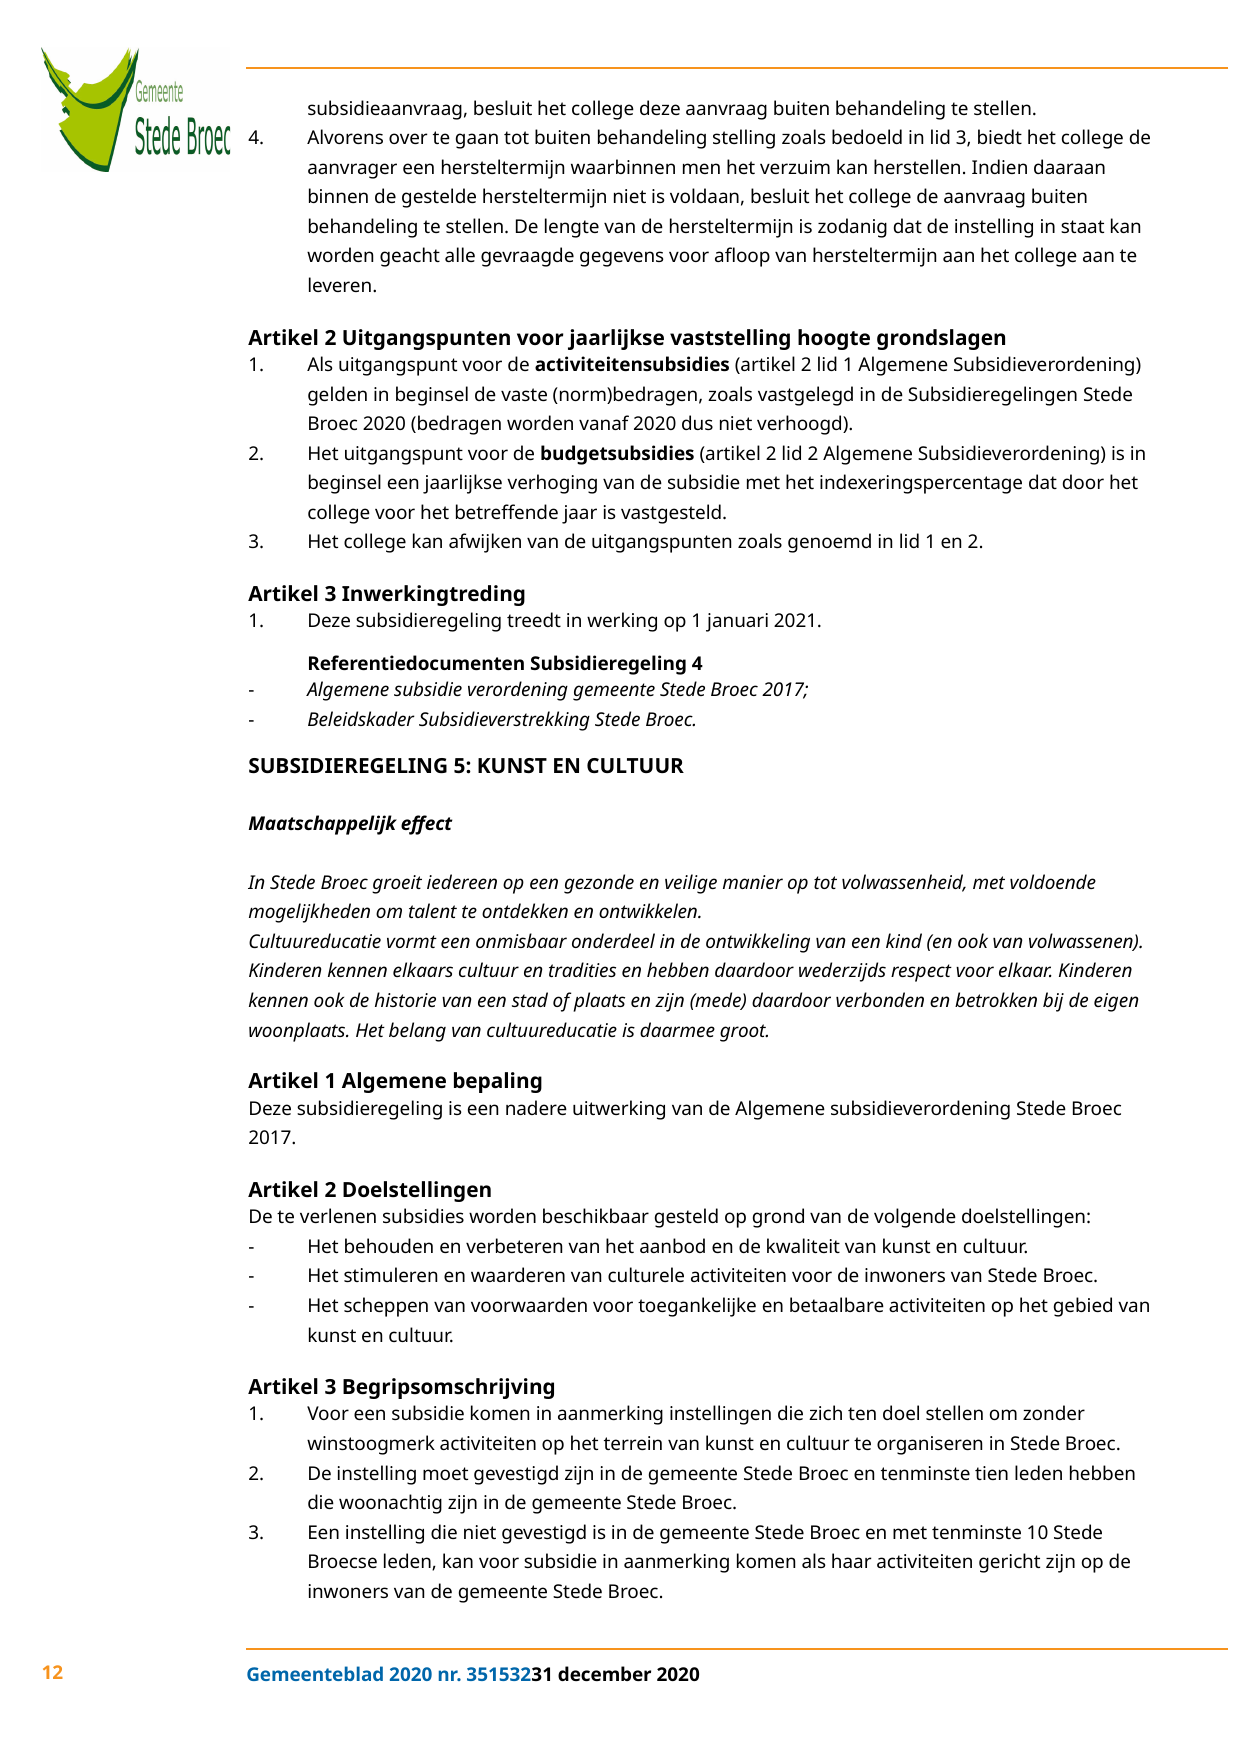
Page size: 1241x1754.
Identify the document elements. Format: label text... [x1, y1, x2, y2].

list Een instelling die niet gevestigd is in de gemeente Stede Broec en met tenminste 10 Stede Broecse leden, kan voor subsidie in aanmerking komen als haar activiteiten gericht zijn op de inwoners van de gemeente Stede Broec. [248, 1519, 1152, 1604]
list subsidieaanvraag, besluit het college deze aanvraag buiten behandeling te stellen. [248, 95, 1152, 121]
text SUBSIDIEREGELING 5: KUNST EN CULTUUR [248, 752, 1152, 780]
list Het uitgangspunt voor de budgetsubsidies (artikel 2 lid 2 Algemene Subsidieverordening) is in beginsel een jaarlijkse verhoging van de subsidie met het indexeringspercentage dat door het college voor het betreffende jaar is vastgesteld. [248, 440, 1152, 525]
list Beleidskader Subsidieverstrekking Stede Broec. [248, 706, 1152, 732]
list Het stimuleren en waarderen van culturele activiteiten voor de inwoners van Stede Broec. [248, 1263, 1152, 1288]
text Artikel 2 Uitgangspunten voor jaarlijkse vaststelling hoogte grondslagen [248, 323, 1152, 351]
list Algemene subsidie verordening gemeente Stede Broec 2017; [248, 676, 1152, 702]
list Referentiedocumenten Subsidieregeling 4 [248, 651, 1152, 676]
list De instelling moet gevestigd zijn in de gemeente Stede Broec en tenminste tien leden hebben die woonachtig zijn in de gemeente Stede Broec. [248, 1460, 1152, 1515]
list Het behouden en verbeteren van het aanbod en de kwaliteit van kunst en cultuur. [248, 1233, 1152, 1259]
text De te verlenen subsidies worden beschikbaar gesteld op grond van de volgende doelstellingen: [248, 1203, 1152, 1229]
text Deze subsidieregeling is een nadere uitwerking van de Algemene subsidieverordening Stede Broec 2017. [248, 1095, 1152, 1150]
list Voor een subsidie komen in aanmerking instellingen die zich ten doel stellen om zonder winstoogmerk activiteiten op het terrein van kunst en cultuur te organiseren in Stede Broec. [248, 1401, 1152, 1456]
picture [41, 47, 231, 172]
text Artikel 2 Doelstellingen [248, 1175, 1152, 1203]
list Deze subsidieregeling treedt in werking op 1 januari 2021. [248, 607, 1152, 633]
text Artikel 3 Begripsomschrijving [248, 1372, 1152, 1401]
table_header Maatschappelijk effect In Stede Broec groeit iedereen op een gezonde en veilige manier op tot volwassenheid, met voldoende mogelijkheden om talent te ontdekken en ontwikkelen. Cultuureducatie vormt een onmisbaar onderdeel in de ontwikkeling van een kind (en ook van volwassenen). Kinderen kennen elkaars cultuur en tradities en hebben daardoor wederzijds respect voor elkaar. Kinderen kennen ook de historie van een stad of plaats en zijn (mede) daardoor verbonden en betrokken bij de eigen woonplaats. Het belang van cultuureducatie is daarmee groot. [248, 810, 1152, 1042]
text Artikel 3 Inwerkingtreding [248, 579, 1152, 607]
list Het college kan afwijken van de uitgangspunten zoals genoemd in lid 1 en 2. [248, 529, 1152, 554]
text Artikel 1 Algemene bepaling [248, 1067, 1152, 1095]
list Als uitgangspunt voor de activiteitensubsidies (artikel 2 lid 1 Algemene Subsidieverordening) gelden in beginsel de vaste (norm)bedragen, zoals vastgelegd in de Subsidieregelingen Stede Broec 2020 (bedragen worden vanaf 2020 dus niet verhoogd). [248, 351, 1152, 436]
list Alvorens over te gaan tot buiten behandeling stelling zoals bedoeld in lid 3, biedt het college de aanvrager een hersteltermijn waarbinnen men het verzuim kan herstellen. Indien daaraan binnen de gestelde hersteltermijn niet is voldaan, besluit het college de aanvraag buiten behandeling te stellen. De lengte van de hersteltermijn is zodanig dat de instelling in staat kan worden geacht alle gevraagde gegevens voor afloop van hersteltermijn aan het college aan te leveren. [248, 124, 1152, 298]
list Het scheppen van voorwaarden voor toegankelijke en betaalbare activiteiten op het gebied van kunst en cultuur. [248, 1292, 1152, 1347]
